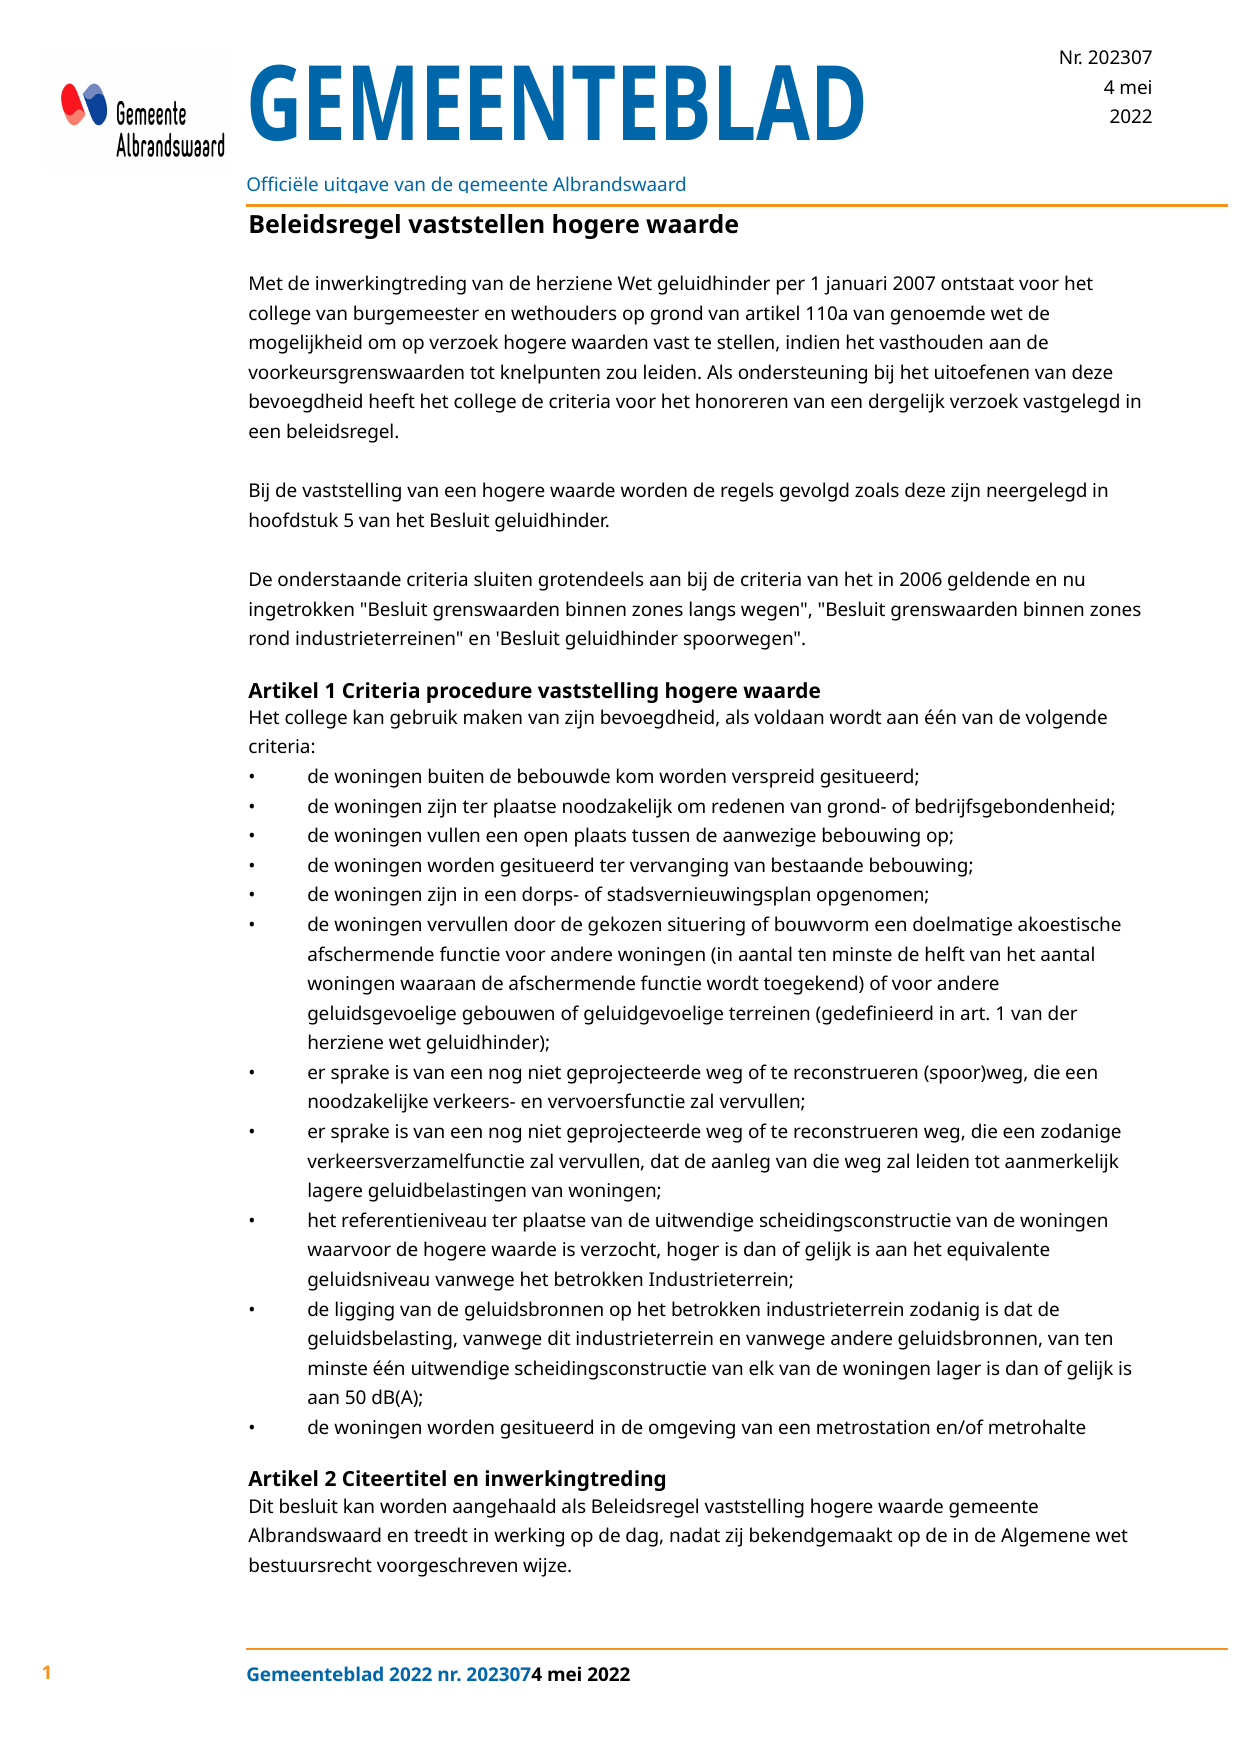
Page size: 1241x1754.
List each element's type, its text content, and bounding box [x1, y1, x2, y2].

list de woningen buiten de bebouwde kom worden verspreid gesitueerd; [248, 763, 1152, 789]
list de woningen zijn ter plaatse noodzakelijk om redenen van grond- of bedrijfsgebondenheid; [248, 793, 1152, 819]
list er sprake is van een nog niet geprojecteerde weg of te reconstrueren (spoor)weg, die een noodzakelijke verkeers- en vervoersfunctie zal vervullen; [248, 1059, 1152, 1114]
list de woningen worden gesitueerd ter vervanging van bestaande bebouwing; [248, 852, 1152, 878]
text Dit besluit kan worden aangehaald als Beleidsregel vaststelling hogere waarde gemeente Albrandswaard en treedt in werking op de dag, nadat zij bekendgemaakt op de in de Algemene wet bestuursrecht voorgeschreven wijze. [248, 1493, 1152, 1578]
list de woningen vullen een open plaats tussen de aanwezige bebouwing op; [248, 822, 1152, 848]
list de woningen vervullen door de gekozen situering of bouwvorm een doelmatige akoestische afschermende functie voor andere woningen (in aantal ten minste de helft van het aantal woningen waaraan de afschermende functie wordt toegekend) of voor andere geluidsgevoelige gebouwen of geluidgevoelige terreinen (gedefinieerd in art. 1 van der herziene wet geluidhinder); [248, 911, 1152, 1055]
list de woningen zijn in een dorps- of stadsvernieuwingsplan opgenomen; [248, 882, 1152, 907]
list het referentieniveau ter plaatse van de uitwendige scheidingsconstructie van de woningen waarvoor de hogere waarde is verzocht, hoger is dan of gelijk is aan het equivalente geluidsniveau vanwege het betrokken Industrieterrein; [248, 1207, 1152, 1292]
text Beleidsregel vaststellen hogere waarde [248, 207, 1152, 241]
list er sprake is van een nog niet geprojecteerde weg of te reconstrueren weg, die een zodanige verkeersverzamelfunctie zal vervullen, dat de aanleg van die weg zal leiden tot aanmerkelijk lagere geluidbelastingen van woningen; [248, 1118, 1152, 1203]
text Bij de vaststelling van een hogere waarde worden de regels gevolgd zoals deze zijn neergelegd in hoofdstuk 5 van het Besluit geluidhinder. [248, 477, 1152, 533]
list de woningen worden gesitueerd in de omgeving van een metrostation en/of metrohalte [248, 1414, 1152, 1440]
text Artikel 2 Citeertitel en inwerkingtreding [248, 1464, 1152, 1493]
text Met de inwerkingtreding van de herziene Wet geluidhinder per 1 januari 2007 ontstaat voor het college van burgemeester en wethouders op grond van artikel 110a van genoemde wet de mogelijkheid om op verzoek hogere waarden vast te stellen, indien het vasthouden aan de voorkeursgrenswaarden tot knelpunten zou leiden. Als ondersteuning bij het uitoefenen van deze bevoegdheid heeft het college de criteria voor het honoreren van een dergelijk verzoek vastgelegd in een beleidsregel. [248, 270, 1152, 444]
picture [41, 47, 231, 172]
text De onderstaande criteria sluiten grotendeels aan bij de criteria van het in 2006 geldende en nu ingetrokken "Besluit grenswaarden binnen zones langs wegen", "Besluit grenswaarden binnen zones rond industrieterreinen" en 'Besluit geluidhinder spoorwegen". [248, 566, 1152, 651]
text Het college kan gebruik maken van zijn bevoegdheid, als voldaan wordt aan één van de volgende criteria: [248, 704, 1152, 759]
text Artikel 1 Criteria procedure vaststelling hogere waarde [248, 676, 1152, 704]
list de ligging van de geluidsbronnen op het betrokken industrieterrein zodanig is dat de geluidsbelasting, vanwege dit industrieterrein en vanwege andere geluidsbronnen, van ten minste één uitwendige scheidingsconstructie van elk van de woningen lager is dan of gelijk is aan 50 dB(A); [248, 1296, 1152, 1410]
